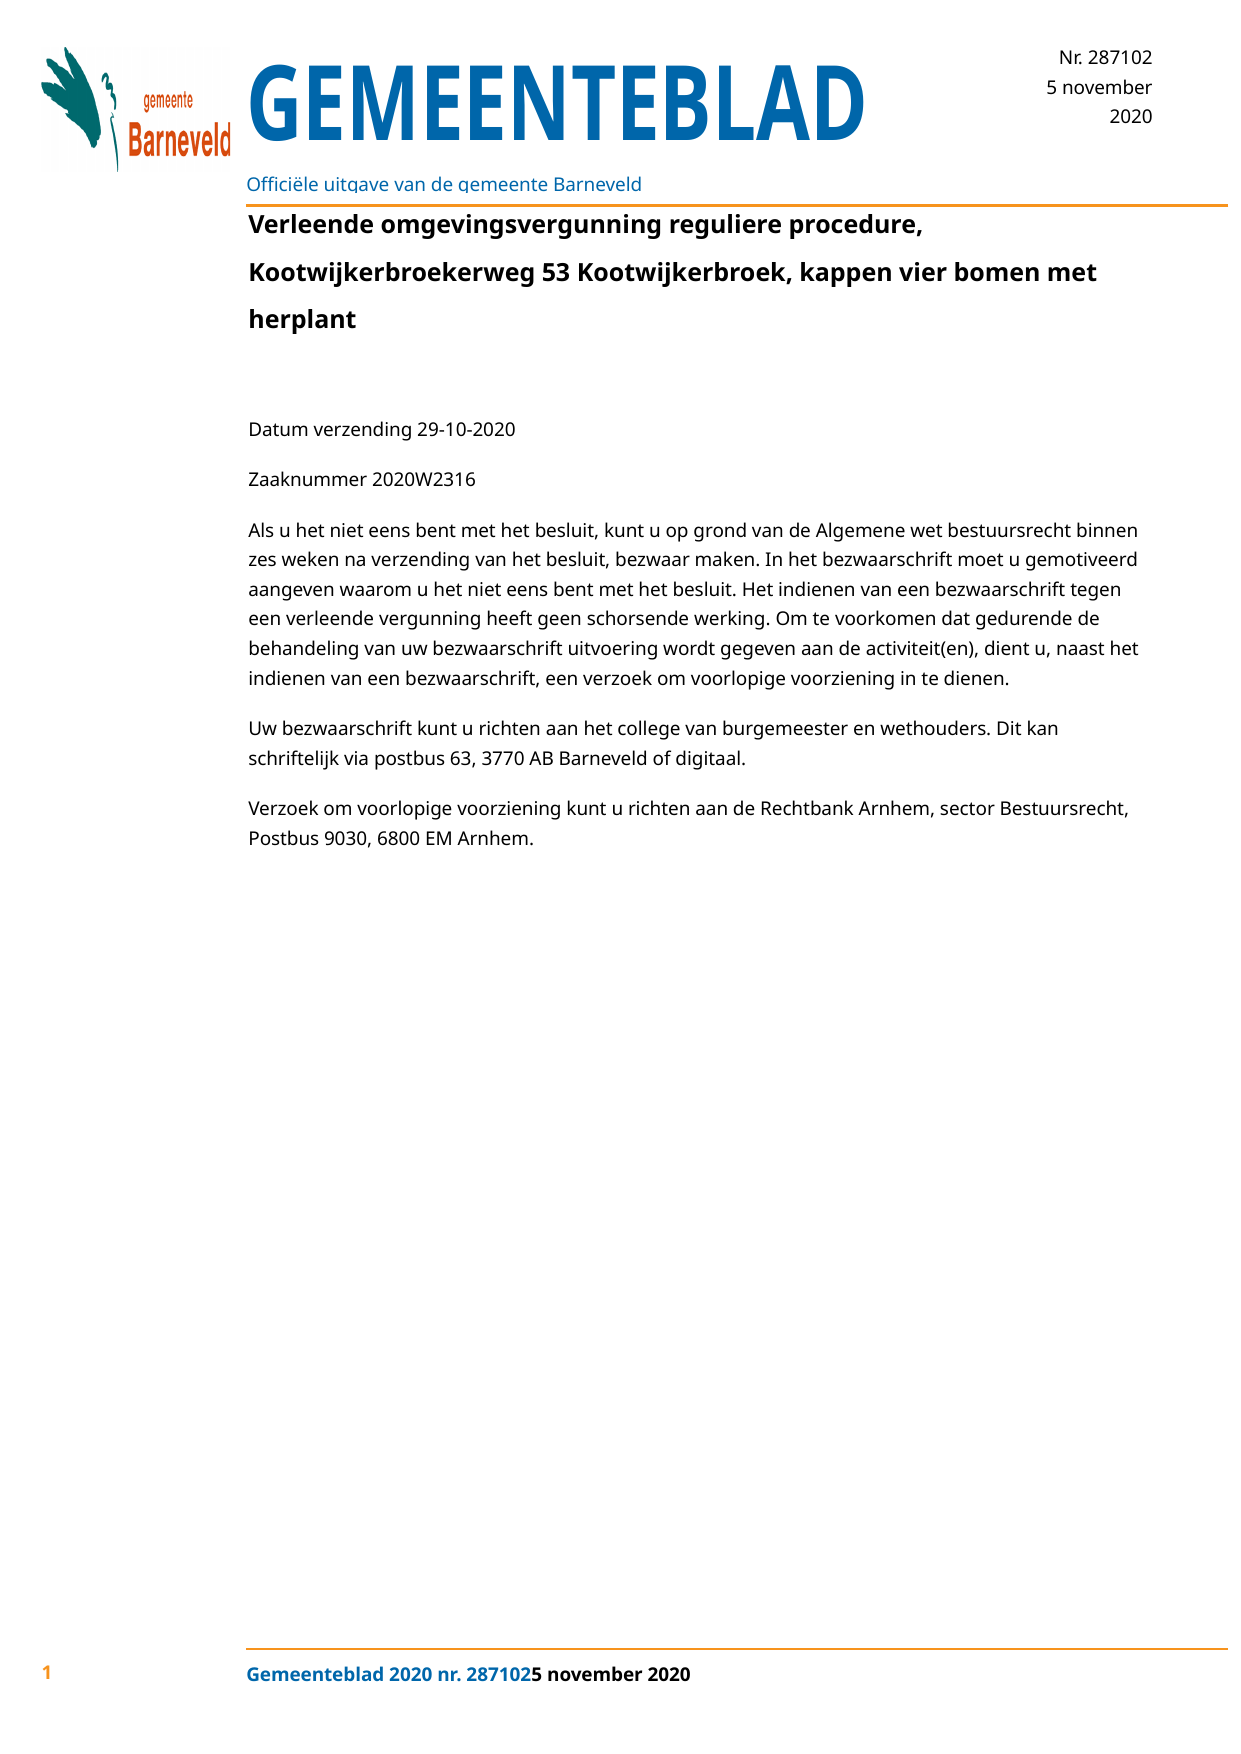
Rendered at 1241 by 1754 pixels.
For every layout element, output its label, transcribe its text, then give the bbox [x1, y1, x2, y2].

text Als u het niet eens bent met het besluit, kunt u op grond van de Algemene wet bestuursrecht binnen zes weken na verzending van het besluit, bezwaar maken. In het bezwaarschrift moet u gemotiveerd aangeven waarom u het niet eens bent met het besluit. Het indienen van een bezwaarschrift tegen een verleende vergunning heeft geen schorsende werking. Om te voorkomen dat gedurende de behandeling van uw bezwaarschrift uitvoering wordt gegeven aan de activiteit(en), dient u, naast het indienen van een bezwaarschrift, een verzoek om voorlopige voorziening in te dienen. [248, 517, 1152, 690]
text Uw bezwaarschrift kunt u richten aan het college van burgemeester en wethouders. Dit kan schriftelijk via postbus 63, 3770 AB Barneveld of digitaal. [248, 715, 1152, 770]
text Zaaknummer 2020W2316 [248, 466, 1152, 492]
text Datum verzending 29-10-2020 [248, 416, 1152, 442]
text Verzoek om voorlopige voorziening kunt u richten aan de Rechtbank Arnhem, sector Bestuursrecht, Postbus 9030, 6800 EM Arnhem. [248, 795, 1152, 850]
text Verleende omgevingsvergunning reguliere procedure, Kootwijkerbroekerweg 53 Kootwijkerbroek, kappen vier bomen met herplant [248, 207, 1152, 336]
picture [41, 47, 231, 172]
